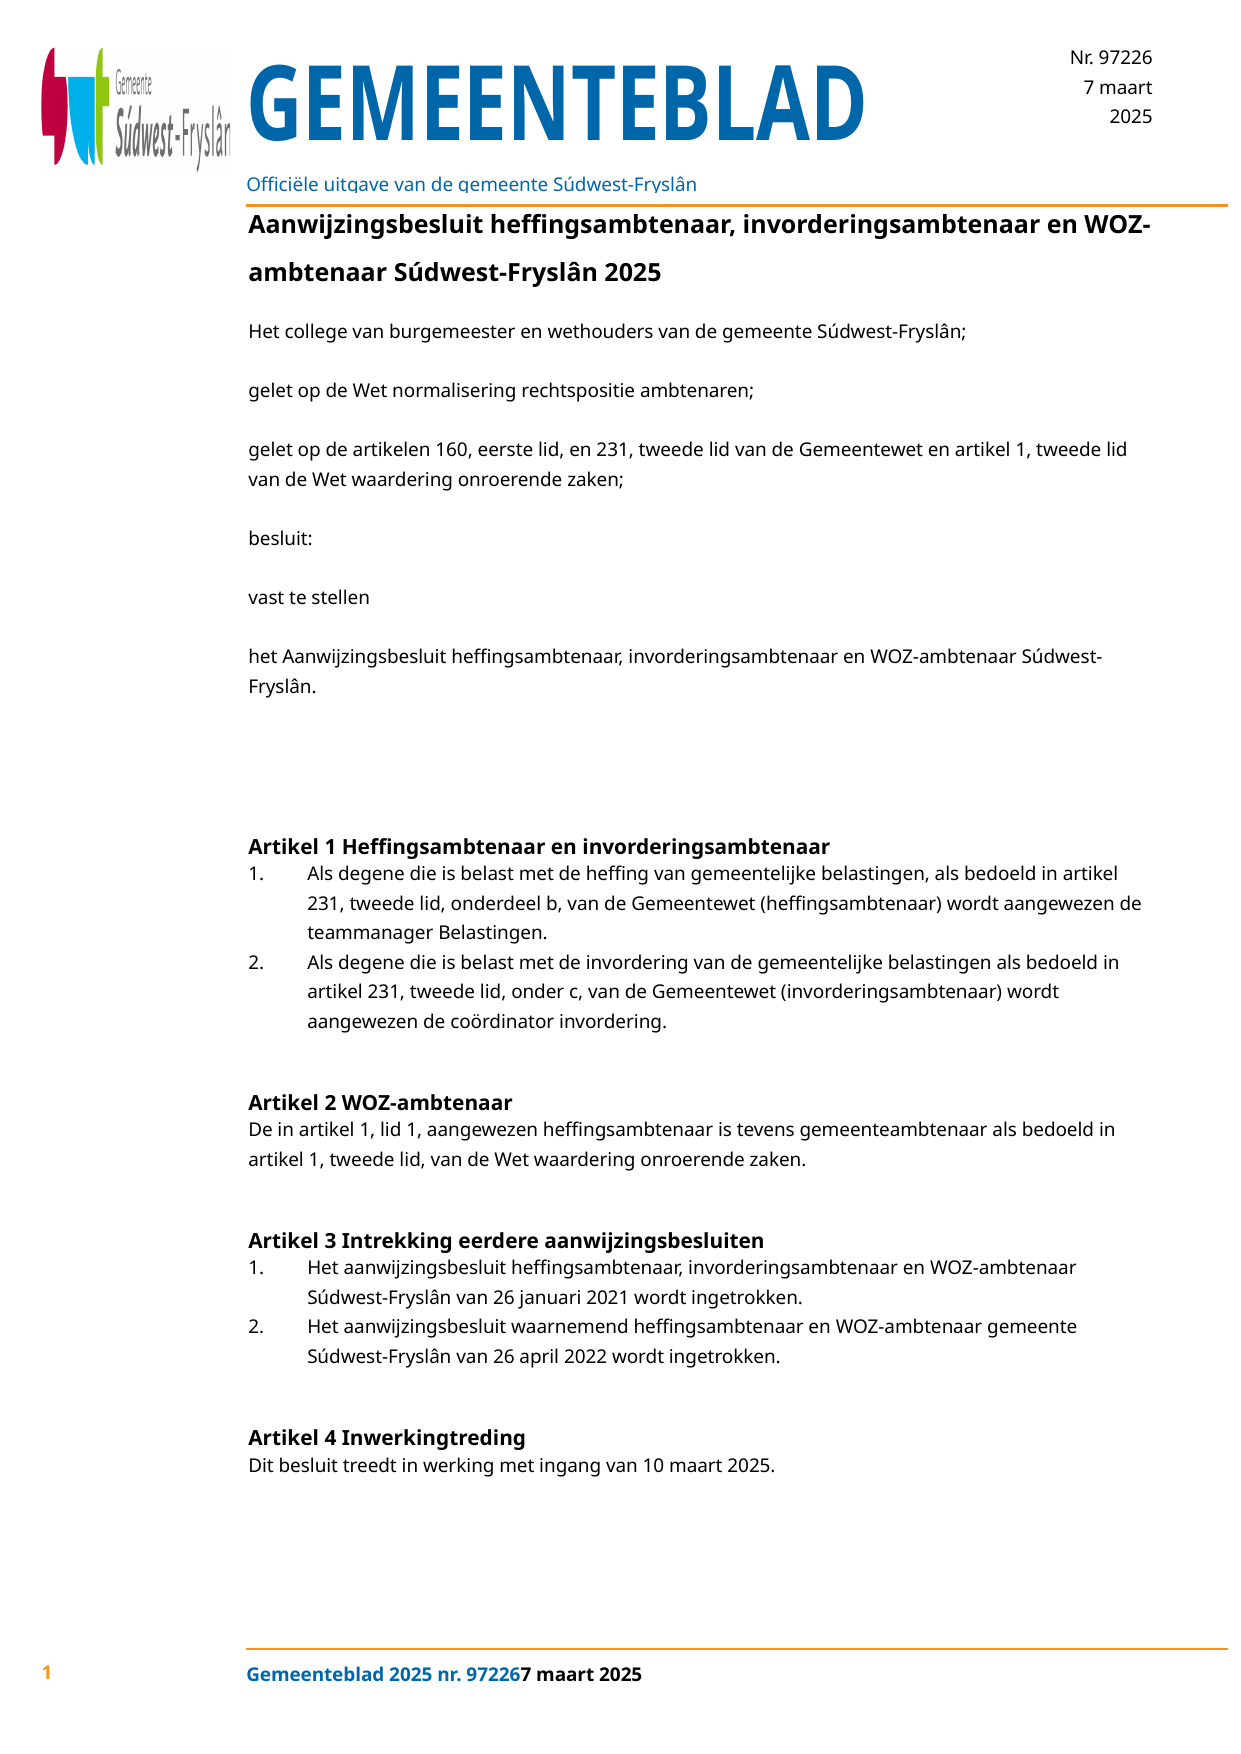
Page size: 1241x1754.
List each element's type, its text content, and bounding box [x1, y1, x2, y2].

text Dit besluit treedt in werking met ingang van 10 maart 2025. [248, 1452, 1152, 1477]
text besluit: [248, 525, 1152, 551]
list Als degene die is belast met de heffing van gemeentelijke belastingen, als bedoeld in artikel 231, tweede lid, onderdeel b, van de Gemeentewet (heffingsambtenaar) wordt aangewezen de teammanager Belastingen. [248, 860, 1152, 945]
text vast te stellen [248, 584, 1152, 610]
text Aanwijzingsbesluit heffingsambtenaar, invorderingsambtenaar en WOZ-ambtenaar Súdwest-Fryslân 2025 [248, 207, 1152, 288]
list Als degene die is belast met de invordering van de gemeentelijke belastingen als bedoeld in artikel 231, tweede lid, onder c, van de Gemeentewet (invorderingsambtenaar) wordt aangewezen de coördinator invordering. [248, 949, 1152, 1034]
list Het aanwijzingsbesluit waarnemend heffingsambtenaar en WOZ-ambtenaar gemeente Súdwest-Fryslân van 26 april 2022 wordt ingetrokken. [248, 1314, 1152, 1369]
text De in artikel 1, lid 1, aangewezen heffingsambtenaar is tevens gemeenteambtenaar als bedoeld in artikel 1, tweede lid, van de Wet waardering onroerende zaken. [248, 1117, 1152, 1172]
text gelet op de artikelen 160, eerste lid, en 231, tweede lid van de Gemeentewet en artikel 1, tweede lid van de Wet waardering onroerende zaken; [248, 436, 1152, 492]
text Artikel 4 Inwerkingtreding [248, 1423, 1152, 1452]
picture [41, 47, 231, 172]
text Artikel 3 Intrekking eerdere aanwijzingsbesluiten [248, 1226, 1152, 1254]
text Artikel 2 WOZ-ambtenaar [248, 1088, 1152, 1117]
list Het aanwijzingsbesluit heffingsambtenaar, invorderingsambtenaar en WOZ-ambtenaar Súdwest-Fryslân van 26 januari 2021 wordt ingetrokken. [248, 1254, 1152, 1310]
text Artikel 1 Heffingsambtenaar en invorderingsambtenaar [248, 832, 1152, 860]
text gelet op de Wet normalisering rechtspositie ambtenaren; [248, 377, 1152, 403]
text het Aanwijzingsbesluit heffingsambtenaar, invorderingsambtenaar en WOZ-ambtenaar Súdwest-Fryslân. [248, 643, 1152, 699]
text Het college van burgemeester en wethouders van de gemeente Súdwest-Fryslân; [248, 318, 1152, 344]
